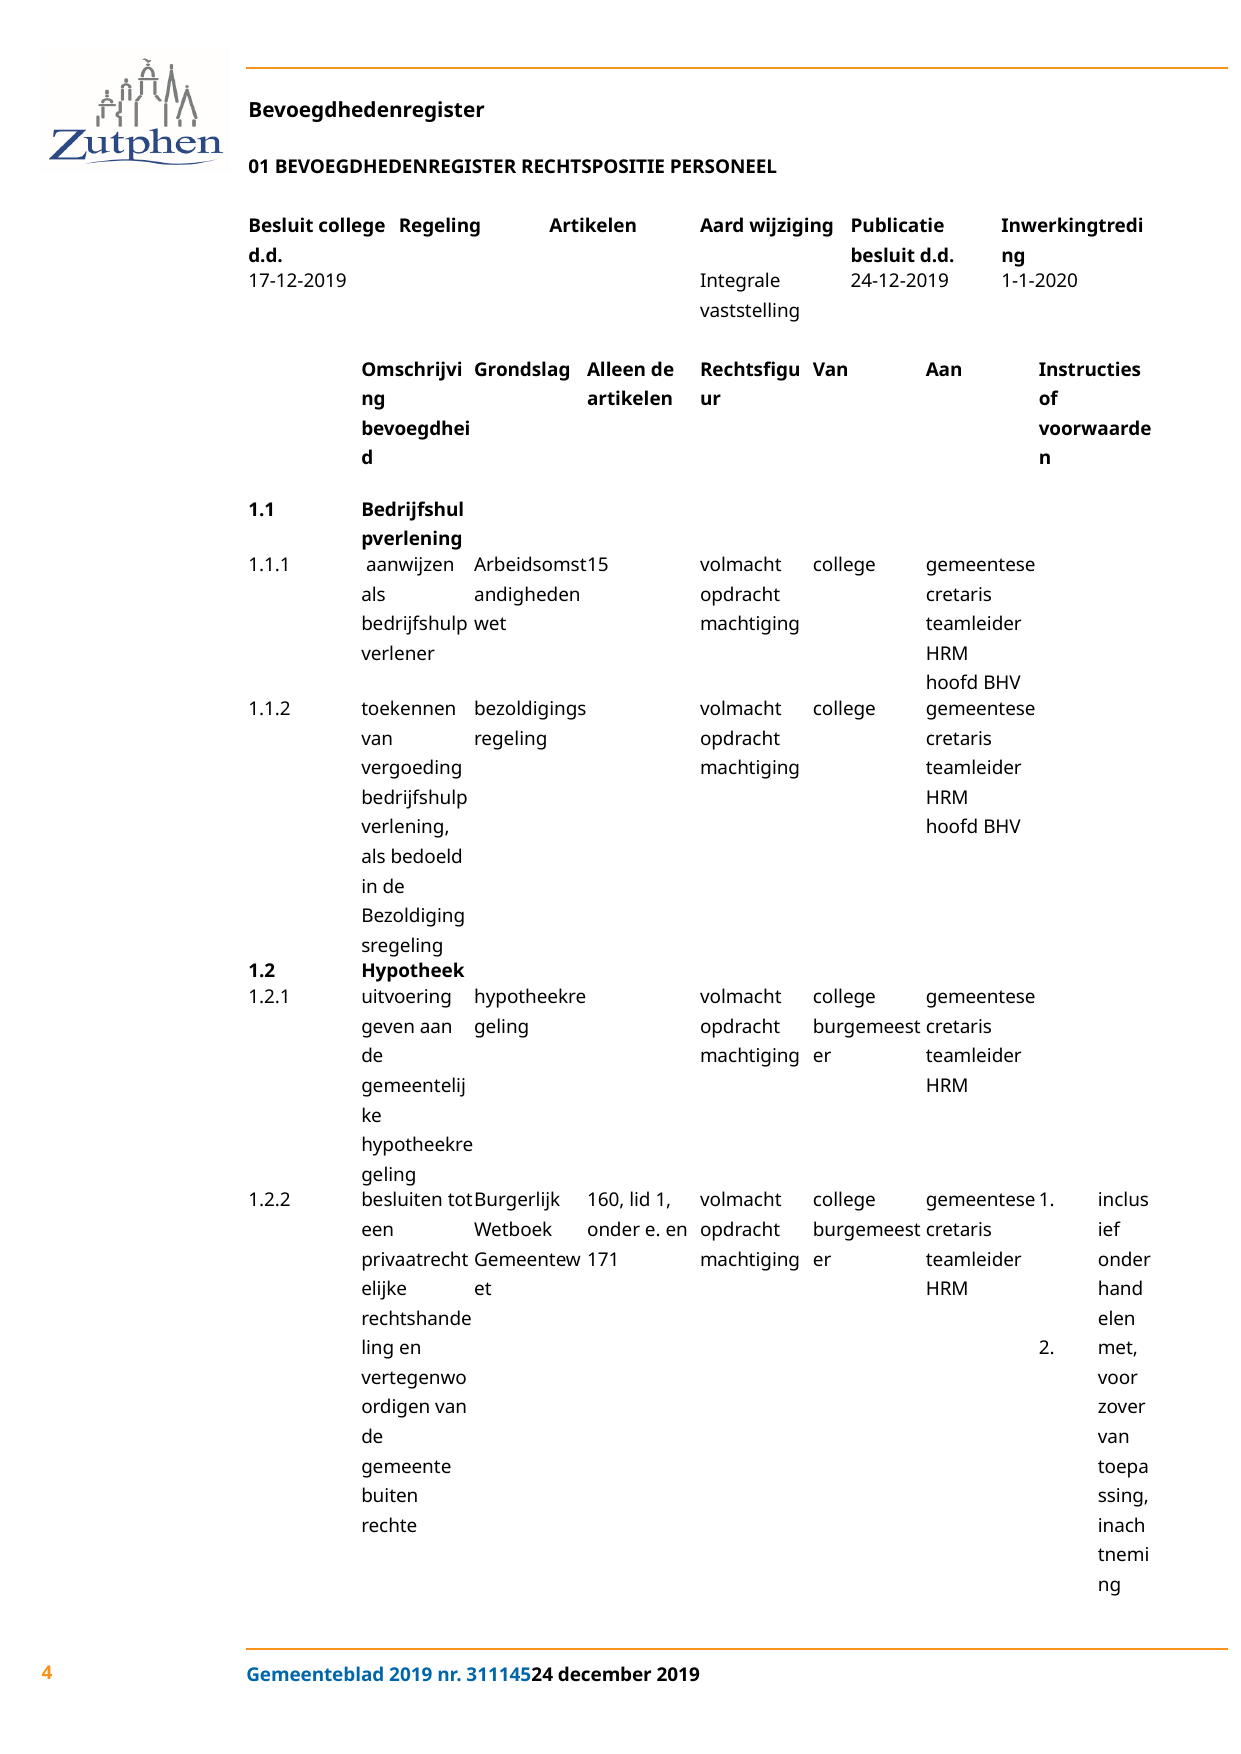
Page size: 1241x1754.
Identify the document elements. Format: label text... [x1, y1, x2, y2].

table_cell gemeentesecretaris teamleider HRM [926, 1187, 1038, 1597]
table_cell college [813, 551, 926, 695]
table_cell hypotheekregeling [474, 984, 587, 1187]
table_header Aan [926, 356, 1038, 470]
table_cell 17-12-2019 [248, 268, 398, 323]
table_cell 24-12-2019 [850, 268, 1001, 323]
table_header Omschrijving bevoegdheid [361, 356, 474, 470]
table_cell 1.1.2 [248, 695, 361, 958]
table_header 1.1 [248, 496, 361, 551]
table_header [248, 356, 361, 470]
table_cell besluiten tot een privaatrechtelijke rechtshandeling en vertegenwoordigen van de gemeente buiten rechte [361, 1187, 474, 1597]
table_cell [549, 268, 700, 323]
text Bevoegdhedenregister [248, 95, 1152, 123]
table_header Instructies of voorwaarden [1039, 356, 1152, 470]
table_cell [1039, 551, 1152, 695]
table_cell 1.2.1 [248, 984, 361, 1187]
table_header Bedrijfshulpverlening [361, 496, 474, 551]
table_cell volmacht opdracht machtiging [700, 984, 813, 1187]
table_header Inwerkingtreding [1001, 212, 1152, 267]
table_cell Burgerlijk Wetboek Gemeentewet [474, 1187, 587, 1597]
table_cell gemeentesecretaris teamleider HRM [926, 984, 1038, 1187]
table_cell [248, 470, 361, 496]
table_cell volmacht opdracht machtiging [700, 551, 813, 695]
table_header Aard wijziging [700, 212, 850, 267]
table_cell 1.1.1 [248, 551, 361, 695]
table_cell [1039, 984, 1152, 1187]
table_header Rechtsfiguur [700, 356, 813, 470]
table_cell 15 [587, 551, 700, 695]
picture [41, 47, 231, 172]
table_cell uitvoering geven aan de gemeentelijke hypotheekregeling [361, 984, 474, 1187]
table_header Publicatie besluit d.d. [850, 212, 1001, 267]
table_cell 1.2.2 [248, 1187, 361, 1597]
table_header Alleen de artikelen [587, 356, 700, 470]
table_cell volmacht opdracht machtiging [700, 695, 813, 958]
table_cell college burgemeester [813, 1187, 926, 1597]
table_cell [587, 695, 700, 958]
table_cell [399, 268, 549, 323]
table_cell inclusief onderhandelen met, voor zover van toepassing, inachtneming [1039, 1187, 1152, 1597]
table_cell toekennen van vergoeding bedrijfshulpverlening, als bedoeld in de Bezoldigingsregeling [361, 695, 474, 958]
table_cell aanwijzen als bedrijfshulpverlener [361, 551, 474, 695]
table_header Besluit college d.d. [248, 212, 398, 267]
table_cell gemeentesecretaris teamleider HRM hoofd BHV [926, 551, 1038, 695]
text 01 BEVOEGDHEDENREGISTER RECHTSPOSITIE PERSONEEL [248, 153, 1152, 179]
table_cell volmacht opdracht machtiging [700, 1187, 813, 1597]
table_header Grondslag [474, 356, 587, 470]
table_cell Hypotheek [361, 958, 474, 983]
table_cell gemeentesecretaris teamleider HRM hoofd BHV [926, 695, 1038, 958]
table_header Artikelen [549, 212, 700, 267]
table_header Regeling [399, 212, 549, 267]
table_cell college [813, 695, 926, 958]
table_cell [587, 984, 700, 1187]
table_cell bezoldigingsregeling [474, 695, 587, 958]
table_cell 1-1-2020 [1001, 268, 1152, 323]
table_cell college burgemeester [813, 984, 926, 1187]
table_cell [1039, 695, 1152, 958]
table_cell Integrale vaststelling [700, 268, 850, 323]
table_header Van [813, 356, 926, 470]
table_cell Arbeidsomstandighedenwet [474, 551, 587, 695]
table_cell 160, lid 1, onder e. en 171 [587, 1187, 700, 1597]
table_cell 1.2 [248, 958, 361, 983]
